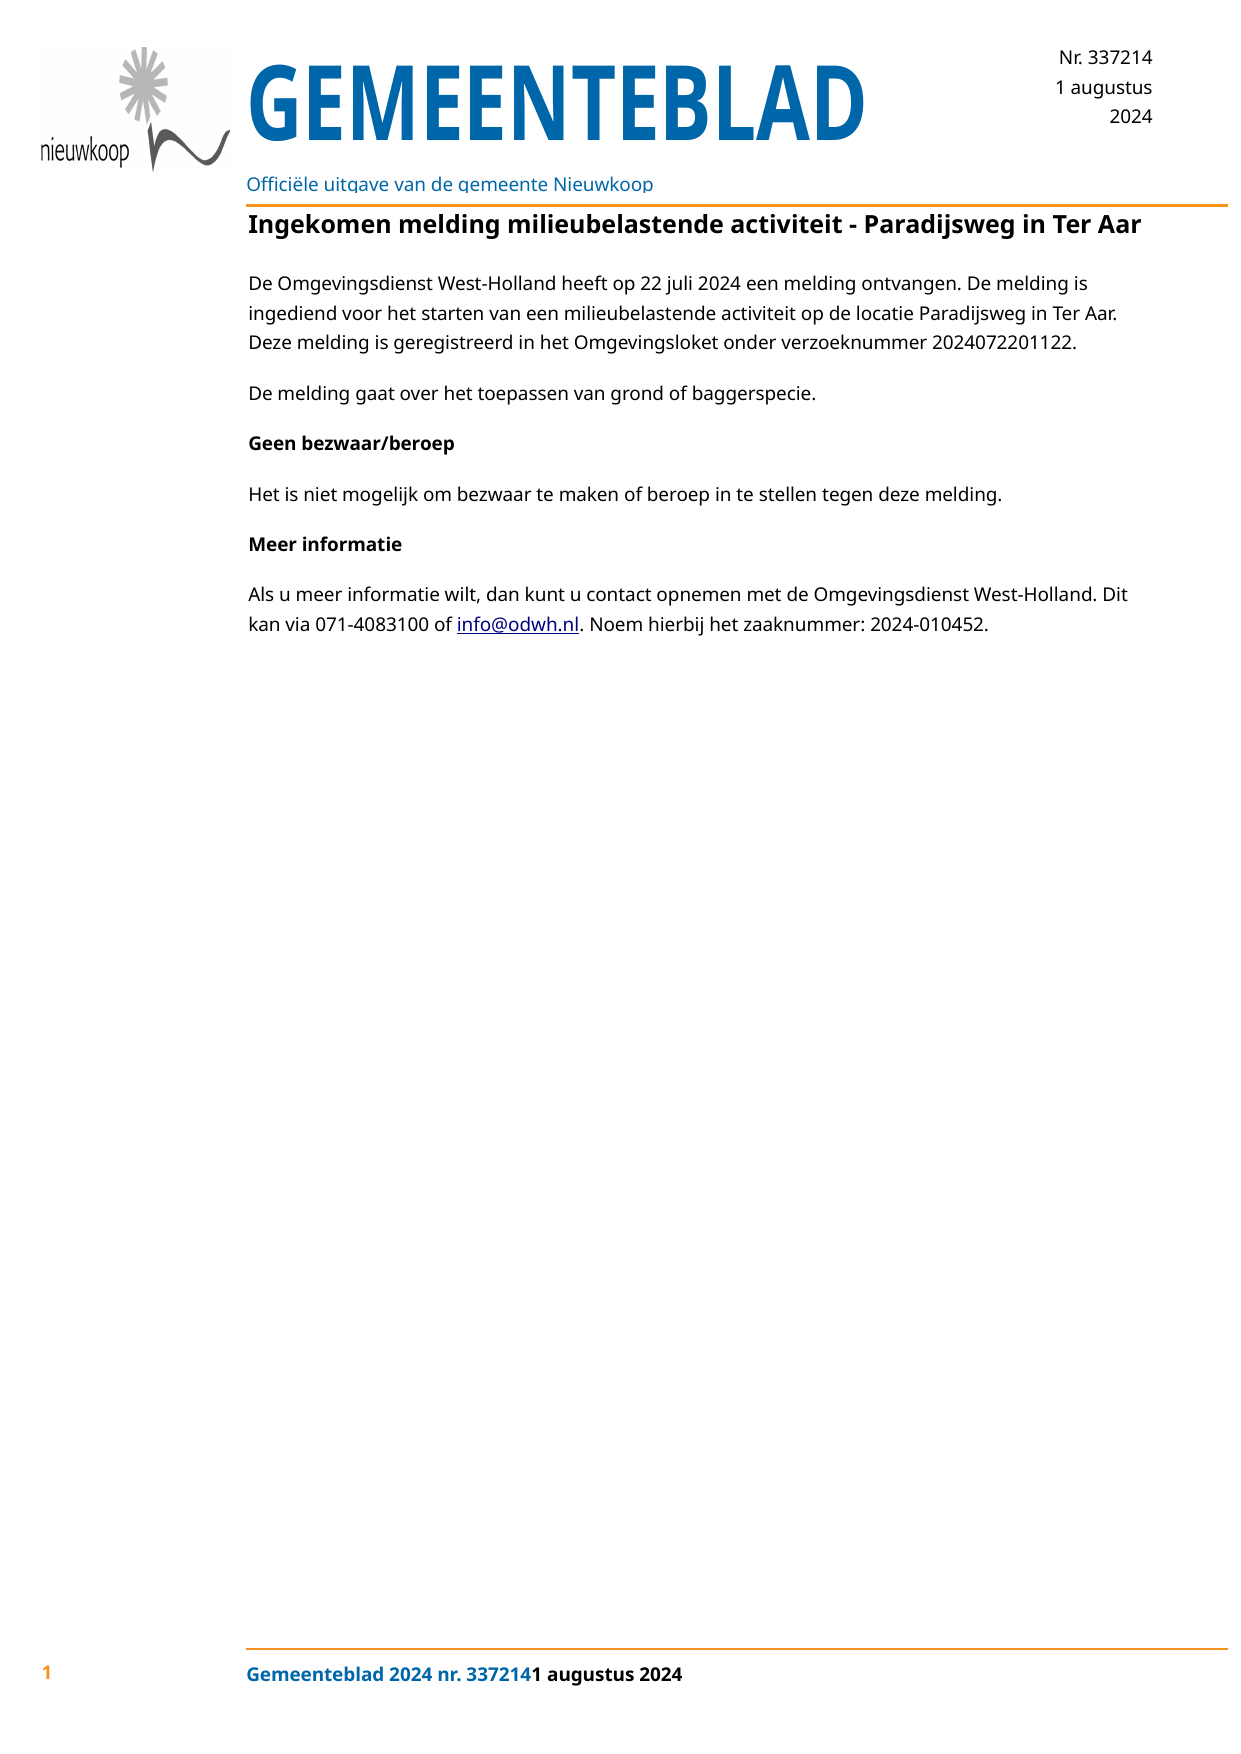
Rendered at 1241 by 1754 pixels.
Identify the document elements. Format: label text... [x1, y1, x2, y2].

picture [41, 47, 231, 172]
text Geen bezwaar/beroep [248, 430, 1152, 456]
text Meer informatie [248, 531, 1152, 557]
text Het is niet mogelijk om bezwaar te maken of beroep in te stellen tegen deze melding. [248, 481, 1152, 506]
text Ingekomen melding milieubelastende activiteit - Paradijsweg in Ter Aar [248, 207, 1152, 241]
text De melding gaat over het toepassen van grond of baggerspecie. [248, 380, 1152, 406]
text De Omgevingsdienst West-Holland heeft op 22 juli 2024 een melding ontvangen. De melding is ingediend voor het starten van een milieubelastende activiteit op de locatie Paradijsweg in Ter Aar. Deze melding is geregistreerd in het Omgevingsloket onder verzoeknummer 2024072201122. [248, 270, 1152, 355]
text Als u meer informatie wilt, dan kunt u contact opnemen met de Omgevingsdienst West-Holland. Dit kan via 071-4083100 of info@odwh.nl. Noem hierbij het zaaknummer: 2024-010452. [248, 582, 1152, 637]
